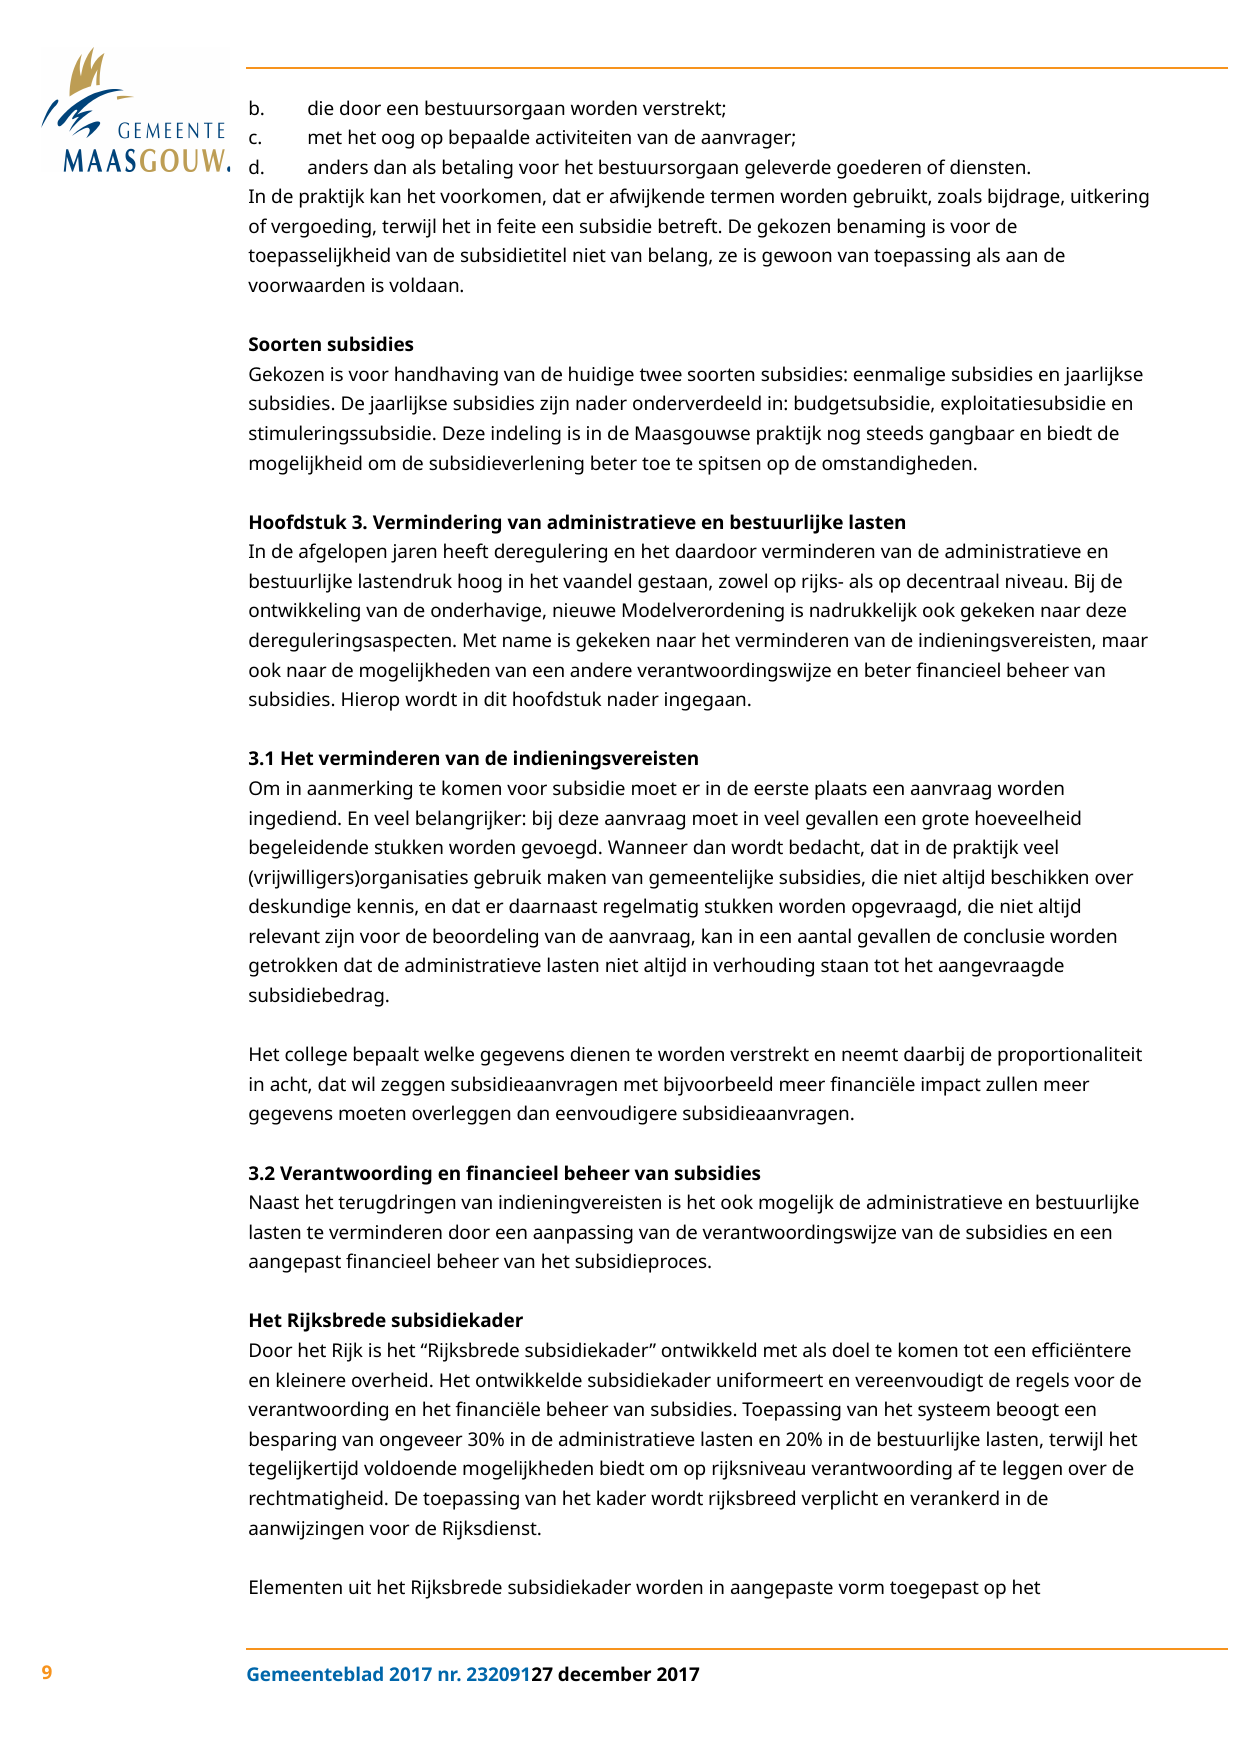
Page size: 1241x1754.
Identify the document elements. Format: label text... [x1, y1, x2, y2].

text Gekozen is voor handhaving van de huidige twee soorten subsidies: eenmalige subsidies en jaarlijkse subsidies. De jaarlijkse subsidies zijn nader onderverdeeld in: budgetsubsidie, exploitatiesubsidie en stimuleringssubsidie. Deze indeling is in de Maasgouwse praktijk nog steeds gangbaar en biedt de mogelijkheid om de subsidieverlening beter toe te spitsen op de omstandigheden. [248, 361, 1152, 476]
text Om in aanmerking te komen voor subsidie moet er in de eerste plaats een aanvraag worden ingediend. En veel belangrijker: bij deze aanvraag moet in veel gevallen een grote hoeveelheid begeleidende stukken worden gevoegd. Wanneer dan wordt bedacht, dat in de praktijk veel (vrijwilligers)organisaties gebruik maken van gemeentelijke subsidies, die niet altijd beschikken over deskundige kennis, en dat er daarnaast regelmatig stukken worden opgevraagd, die niet altijd relevant zijn voor de beoordeling van de aanvraag, kan in een aantal gevallen de conclusie worden getrokken dat de administratieve lasten niet altijd in verhouding staan tot het aangevraagde subsidiebedrag. [248, 775, 1152, 1008]
picture [41, 47, 231, 172]
text Naast het terugdringen van indieningvereisten is het ook mogelijk de administratieve en bestuurlijke lasten te verminderen door een aanpassing van de verantwoordingswijze van de subsidies en een aangepast financieel beheer van het subsidieproces. [248, 1189, 1152, 1274]
text In de afgelopen jaren heeft deregulering en het daardoor verminderen van de administratieve en bestuurlijke lastendruk hoog in het vaandel gestaan, zowel op rijks- als op decentraal niveau. Bij de ontwikkeling van de onderhavige, nieuwe Modelverordening is nadrukkelijk ook gekeken naar deze dereguleringsaspecten. Met name is gekeken naar het verminderen van de indieningsvereisten, maar ook naar de mogelijkheden van een andere verantwoordingswijze en beter financieel beheer van subsidies. Hierop wordt in dit hoofdstuk nader ingegaan. [248, 538, 1152, 712]
text Hoofdstuk 3. Vermindering van administratieve en bestuurlijke lasten [248, 509, 1152, 535]
text In de praktijk kan het voorkomen, dat er afwijkende termen worden gebruikt, zoals bijdrage, uitkering of vergoeding, terwijl het in feite een subsidie betreft. De gekozen benaming is voor de toepasselijkheid van de subsidietitel niet van belang, ze is gewoon van toepassing als aan de voorwaarden is voldaan. [248, 183, 1152, 298]
text Het Rijksbrede subsidiekader [248, 1308, 1152, 1333]
list die door een bestuursorgaan worden verstrekt; [248, 95, 1152, 121]
text 3.2 Verantwoording en financieel beheer van subsidies [248, 1160, 1152, 1186]
text Het college bepaalt welke gegevens dienen te worden verstrekt en neemt daarbij de proportionaliteit in acht, dat wil zeggen subsidieaanvragen met bijvoorbeeld meer financiële impact zullen meer gegevens moeten overleggen dan eenvoudigere subsidieaanvragen. [248, 1041, 1152, 1126]
text Door het Rijk is het “Rijksbrede subsidiekader” ontwikkeld met als doel te komen tot een efficiëntere en kleinere overheid. Het ontwikkelde subsidiekader uniformeert en vereenvoudigt de regels voor de verantwoording en het financiële beheer van subsidies. Toepassing van het systeem beoogt een besparing van ongeveer 30% in de administratieve lasten en 20% in de bestuurlijke lasten, terwijl het tegelijkertijd voldoende mogelijkheden biedt om op rijksniveau verantwoording af te leggen over de rechtmatigheid. De toepassing van het kader wordt rijksbreed verplicht en verankerd in de aanwijzingen voor de Rijksdienst. [248, 1337, 1152, 1541]
text Soorten subsidies [248, 331, 1152, 357]
list anders dan als betaling voor het bestuursorgaan geleverde goederen of diensten. [248, 154, 1152, 180]
text 3.1 Het verminderen van de indieningsvereisten [248, 746, 1152, 771]
text Elementen uit het Rijksbrede subsidiekader worden in aangepaste vorm toegepast op het [248, 1574, 1152, 1600]
list met het oog op bepaalde activiteiten van de aanvrager; [248, 124, 1152, 150]
